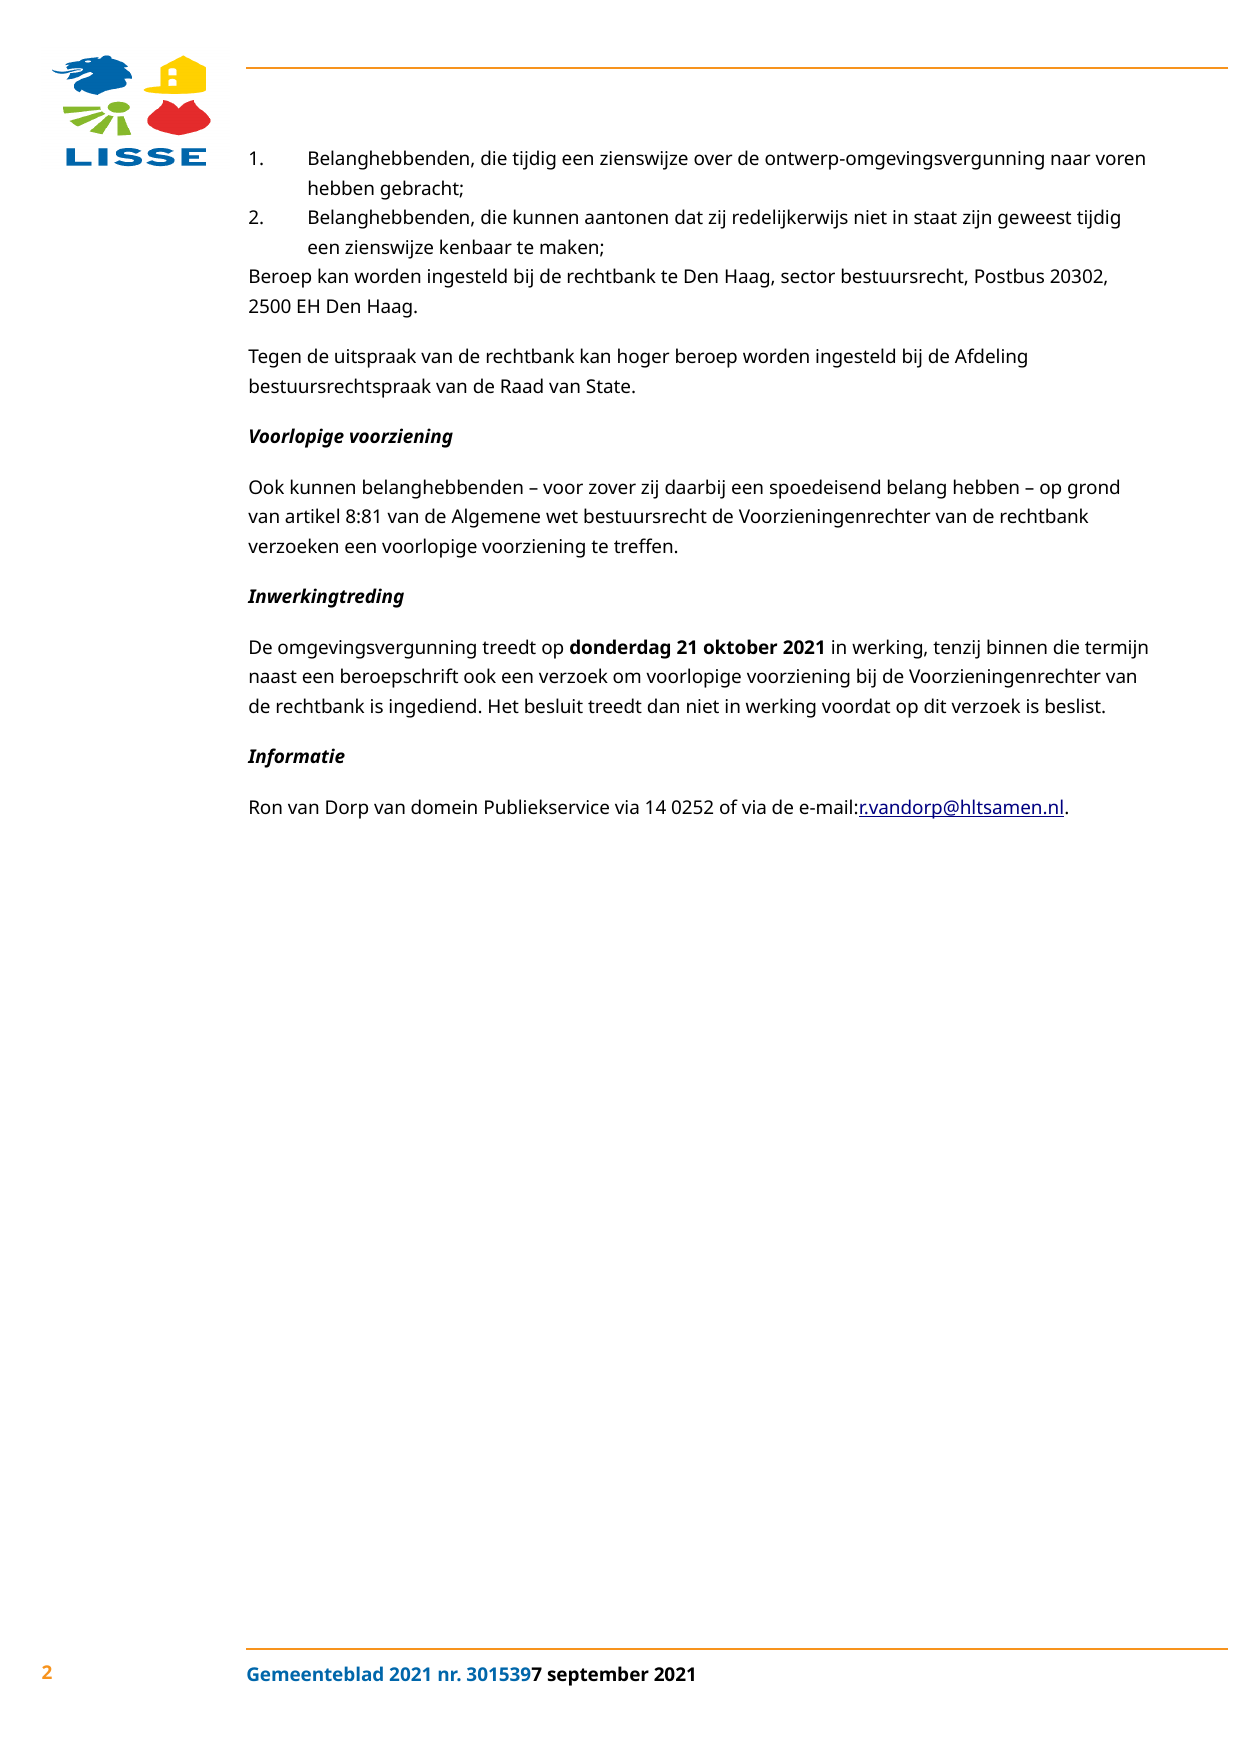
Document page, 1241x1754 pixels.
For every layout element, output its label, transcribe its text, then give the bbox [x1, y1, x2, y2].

text Beroep kan worden ingesteld bij de rechtbank te Den Haag, sector bestuursrecht, Postbus 20302, 2500 EH Den Haag. [248, 263, 1152, 319]
text Ook kunnen belanghebbenden – voor zover zij daarbij een spoedeisend belang hebben – op grond van artikel 8:81 van de Algemene wet bestuursrecht de Voorzieningenrechter van de rechtbank verzoeken een voorlopige voorziening te treffen. [248, 474, 1152, 559]
text Tegen de uitspraak van de rechtbank kan hoger beroep worden ingesteld bij de Afdeling bestuursrechtspraak van de Raad van State. [248, 343, 1152, 399]
list Belanghebbenden, die kunnen aantonen dat zij redelijkerwijs niet in staat zijn ge­weest tij­dig een zienswijze kenbaar te maken; [248, 204, 1152, 260]
text Voorlopige voorziening [248, 423, 1152, 449]
list Belanghebbenden, die tijdig een zienswijze over de ontwerp-omgevingsvergunning naar voren hebben gebracht; [248, 145, 1152, 201]
text De omgevingsvergunning treedt op donderdag 21 oktober 2021 in werking, tenzij binnen die termijn naast een beroepschrift ook een verzoek om voorlopige voorziening bij de Voorzieningenrechter van de rechtbank is ingediend. Het besluit treedt dan niet in werking voordat op dit verzoek is beslist. [248, 634, 1152, 719]
text Ron van Dorp van domein Publiekservice via 14 0252 of via de e-mail:r.vandorp@hltsamen.nl. [248, 794, 1152, 820]
text Inwerkingtreding [248, 583, 1152, 609]
picture [41, 47, 231, 172]
text Informatie [248, 743, 1152, 769]
